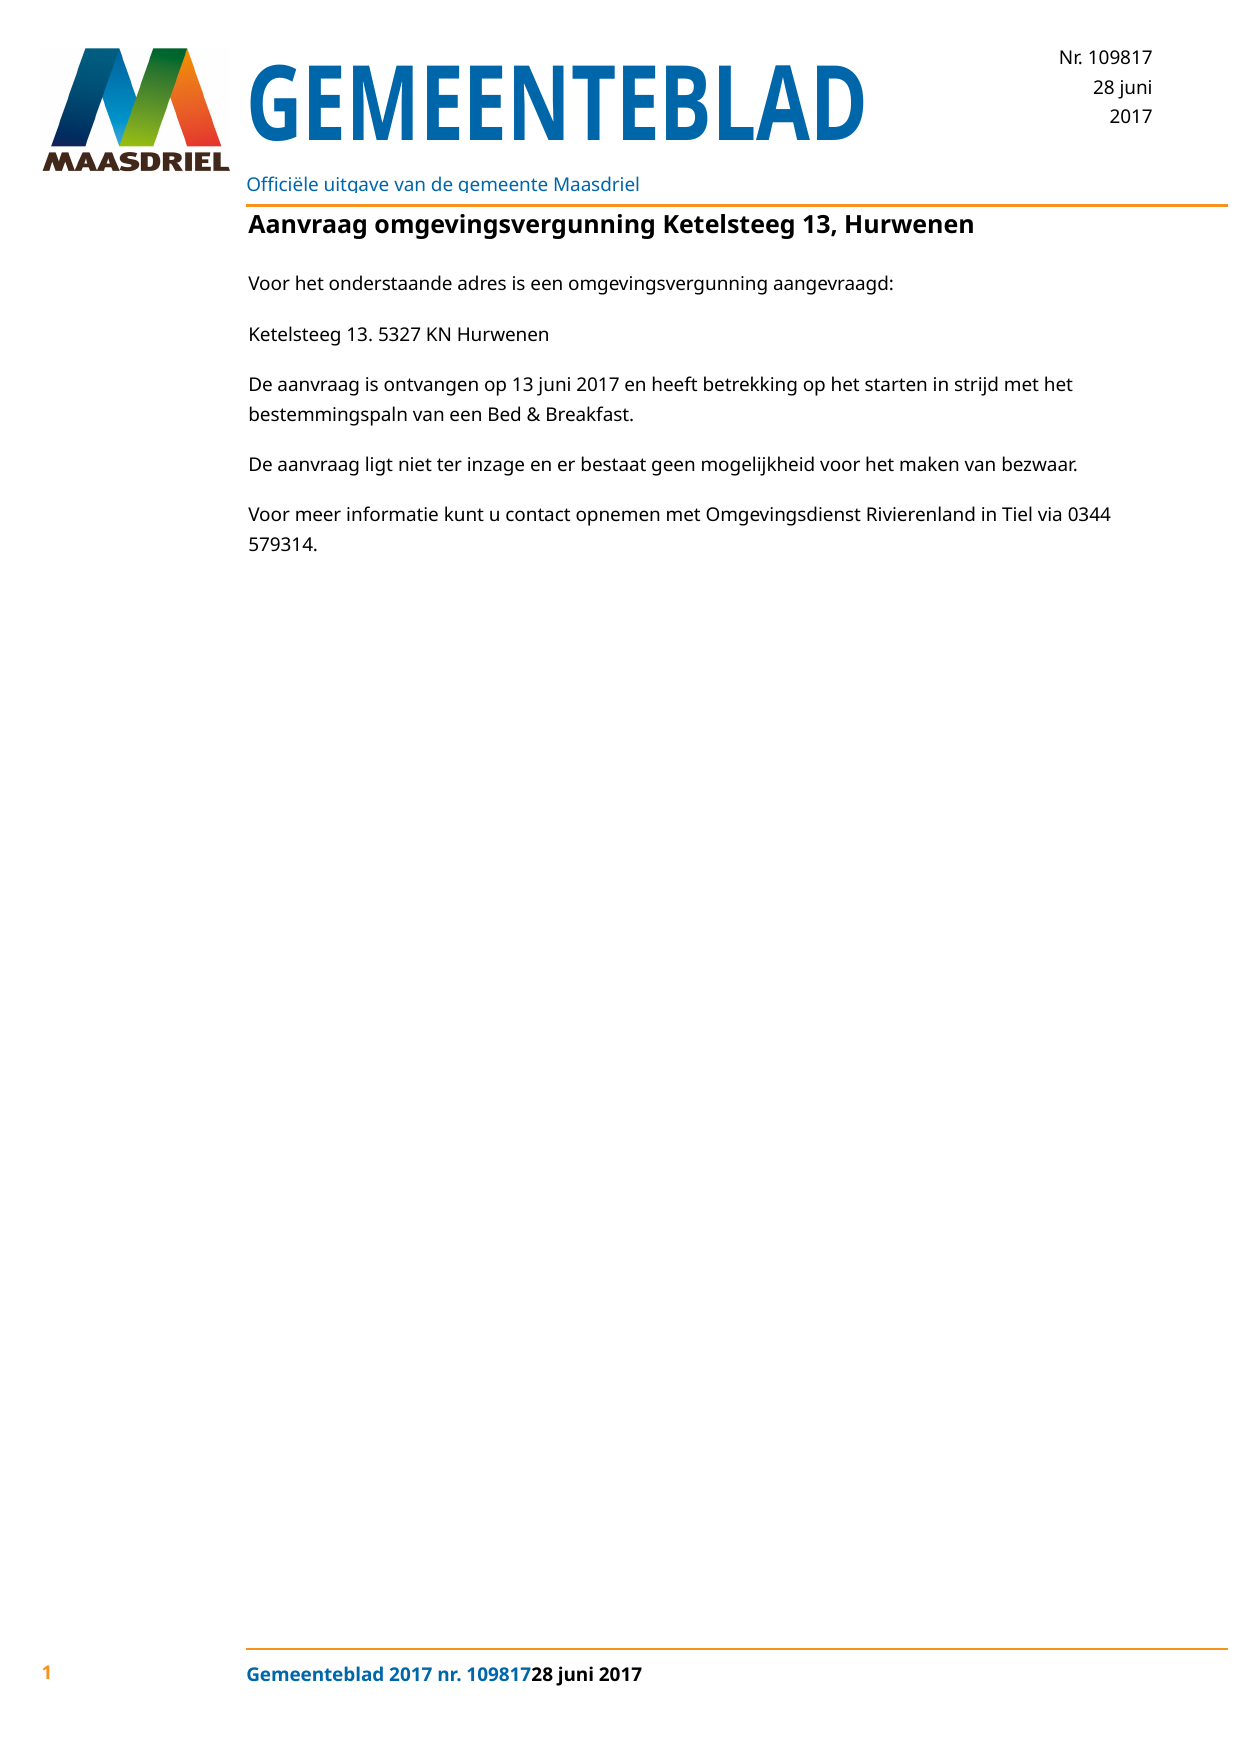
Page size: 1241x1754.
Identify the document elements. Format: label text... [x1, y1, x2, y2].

text De aanvraag ligt niet ter inzage en er bestaat geen mogelijkheid voor het maken van bezwaar. [248, 451, 1152, 477]
text De aanvraag is ontvangen op 13 juni 2017 en heeft betrekking op het starten in strijd met het bestemmingspaln van een Bed & Breakfast. [248, 371, 1152, 426]
text Voor meer informatie kunt u contact opnemen met Omgevingsdienst Rivierenland in Tiel via 0344 579314. [248, 502, 1152, 557]
picture [41, 47, 231, 172]
text Aanvraag omgevingsvergunning Ketelsteeg 13, Hurwenen [248, 207, 1152, 241]
text Voor het onderstaande adres is een omgevingsvergunning aangevraagd: [248, 270, 1152, 296]
text Ketelsteeg 13. 5327 KN Hurwenen [248, 321, 1152, 346]
